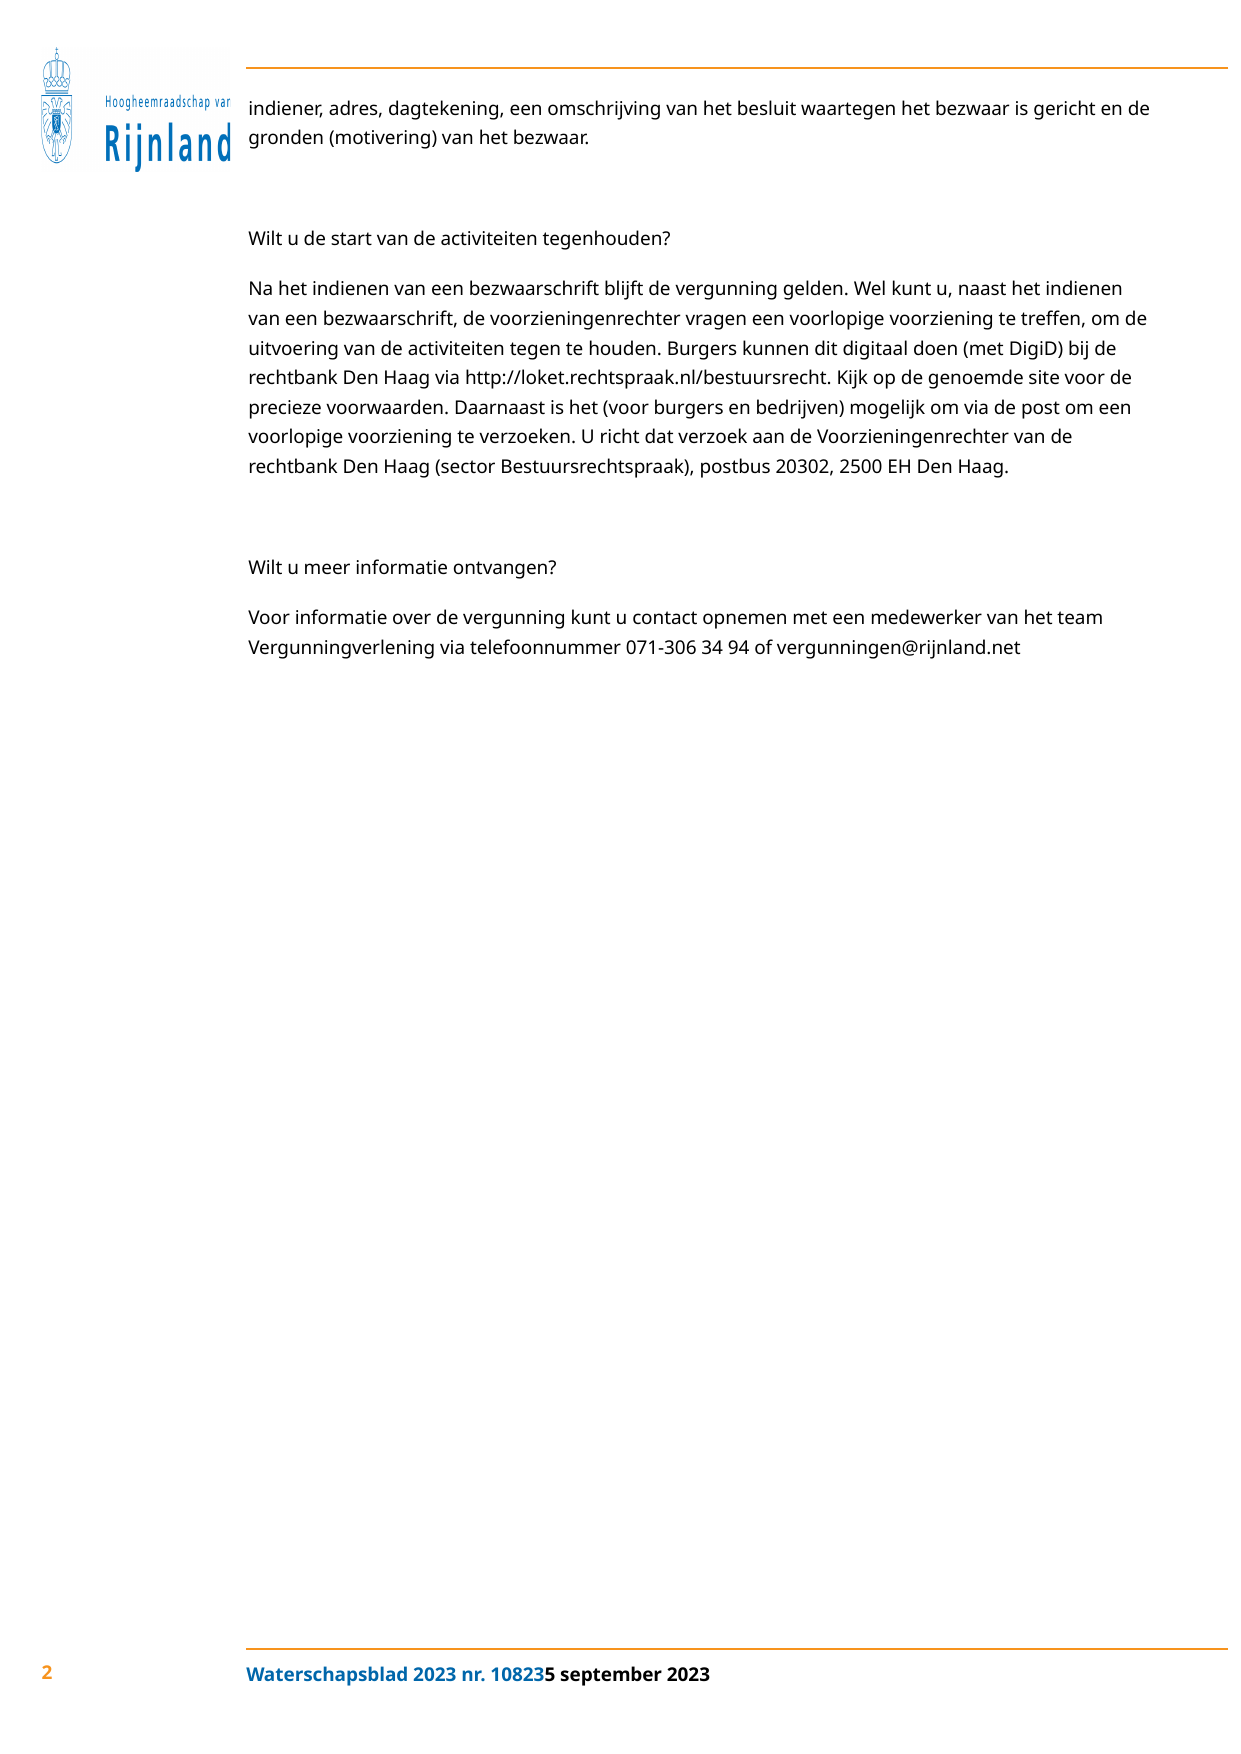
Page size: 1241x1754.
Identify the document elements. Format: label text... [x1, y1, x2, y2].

picture [41, 47, 231, 172]
text indiener, adres, dagtekening, een omschrijving van het besluit waartegen het bezwaar is gericht en de gronden (motivering) van het bezwaar. [248, 95, 1152, 150]
text Voor informatie over de vergunning kunt u contact opnemen met een medewerker van het team Vergunningverlening via telefoonnummer 071-306 34 94 of vergunningen@rijnland.net [248, 604, 1152, 660]
text Wilt u de start van de activiteiten tegenhouden? [248, 225, 1152, 251]
text Wilt u meer informatie ontvangen? [248, 554, 1152, 580]
text Na het indienen van een bezwaarschrift blijft de vergunning gelden. Wel kunt u, naast het indienen van een bezwaarschrift, de voorzieningenrechter vragen een voorlopige voorziening te treffen, om de uitvoering van de activiteiten tegen te houden. Burgers kunnen dit digitaal doen (met DigiD) bij de rechtbank Den Haag via http://loket.rechtspraak.nl/bestuursrecht. Kijk op de genoemde site voor de precieze voorwaarden. Daarnaast is het (voor burgers en bedrijven) mogelijk om via de post om een voorlopige voorziening te verzoeken. U richt dat verzoek aan de Voorzieningenrechter van de rechtbank Den Haag (sector Bestuursrechtspraak), postbus 20302, 2500 EH Den Haag. [248, 276, 1152, 479]
